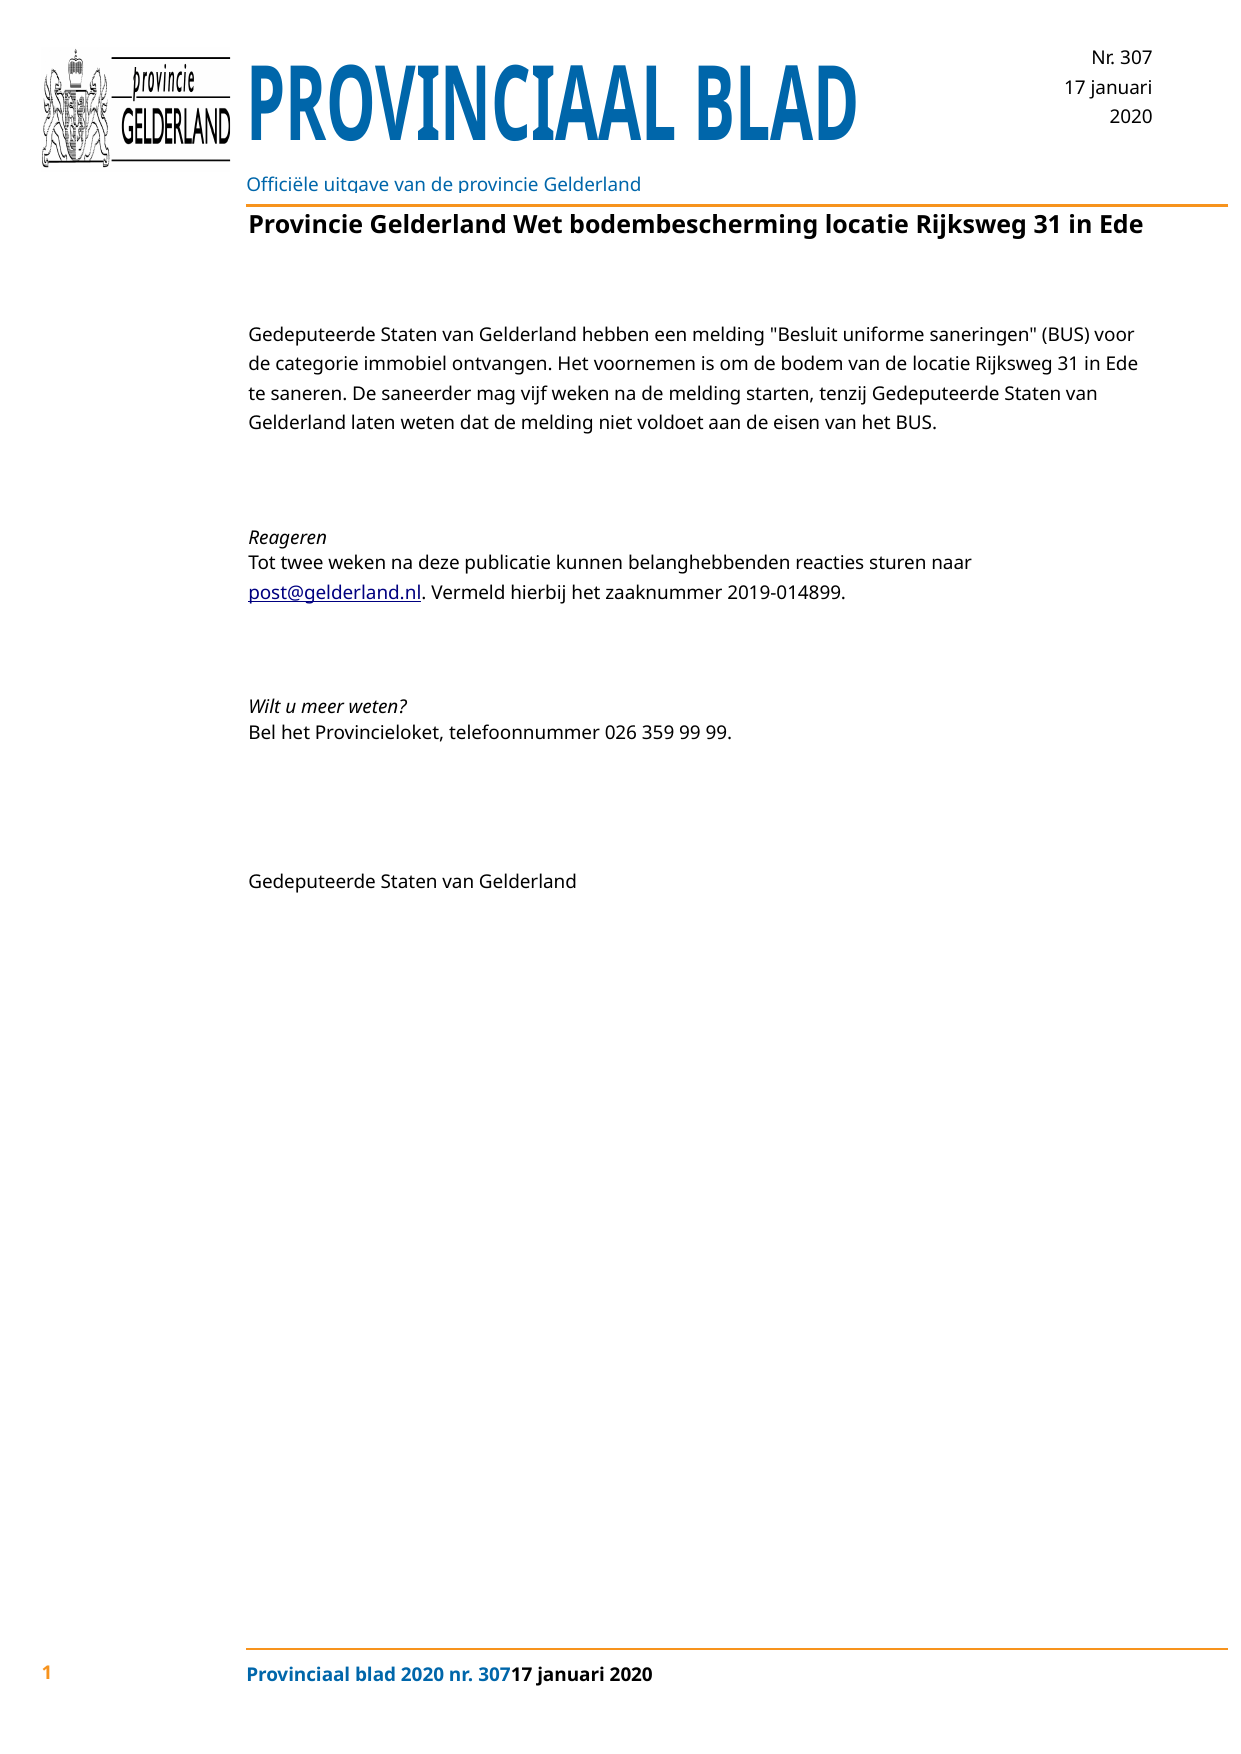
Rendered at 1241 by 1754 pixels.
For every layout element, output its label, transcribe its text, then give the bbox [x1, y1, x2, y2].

text Bel het Provincieloket, telefoonnummer 026 359 99 99. [248, 719, 1152, 745]
text Wilt u meer weten? [248, 693, 1152, 719]
text Reageren [248, 524, 1152, 549]
text Tot twee weken na deze publicatie kunnen belanghebbenden reacties sturen naar post@gelderland.nl. Vermeld hierbij het zaaknummer 2019-014899. [248, 549, 1152, 605]
picture [41, 47, 231, 172]
text Gedeputeerde Staten van Gelderland hebben een melding "Besluit uniforme saneringen" (BUS) voor de categorie immobiel ontvangen. Het voornemen is om de bodem van de locatie Rijksweg 31 in Ede te saneren. De saneerder mag vijf weken na de melding starten, tenzij Gedeputeerde Staten van Gelderland laten weten dat de melding niet voldoet aan de eisen van het BUS. [248, 321, 1152, 435]
text Provincie Gelderland Wet bodembescherming locatie Rijksweg 31 in Ede [248, 207, 1152, 241]
text Gedeputeerde Staten van Gelderland [248, 868, 1152, 894]
